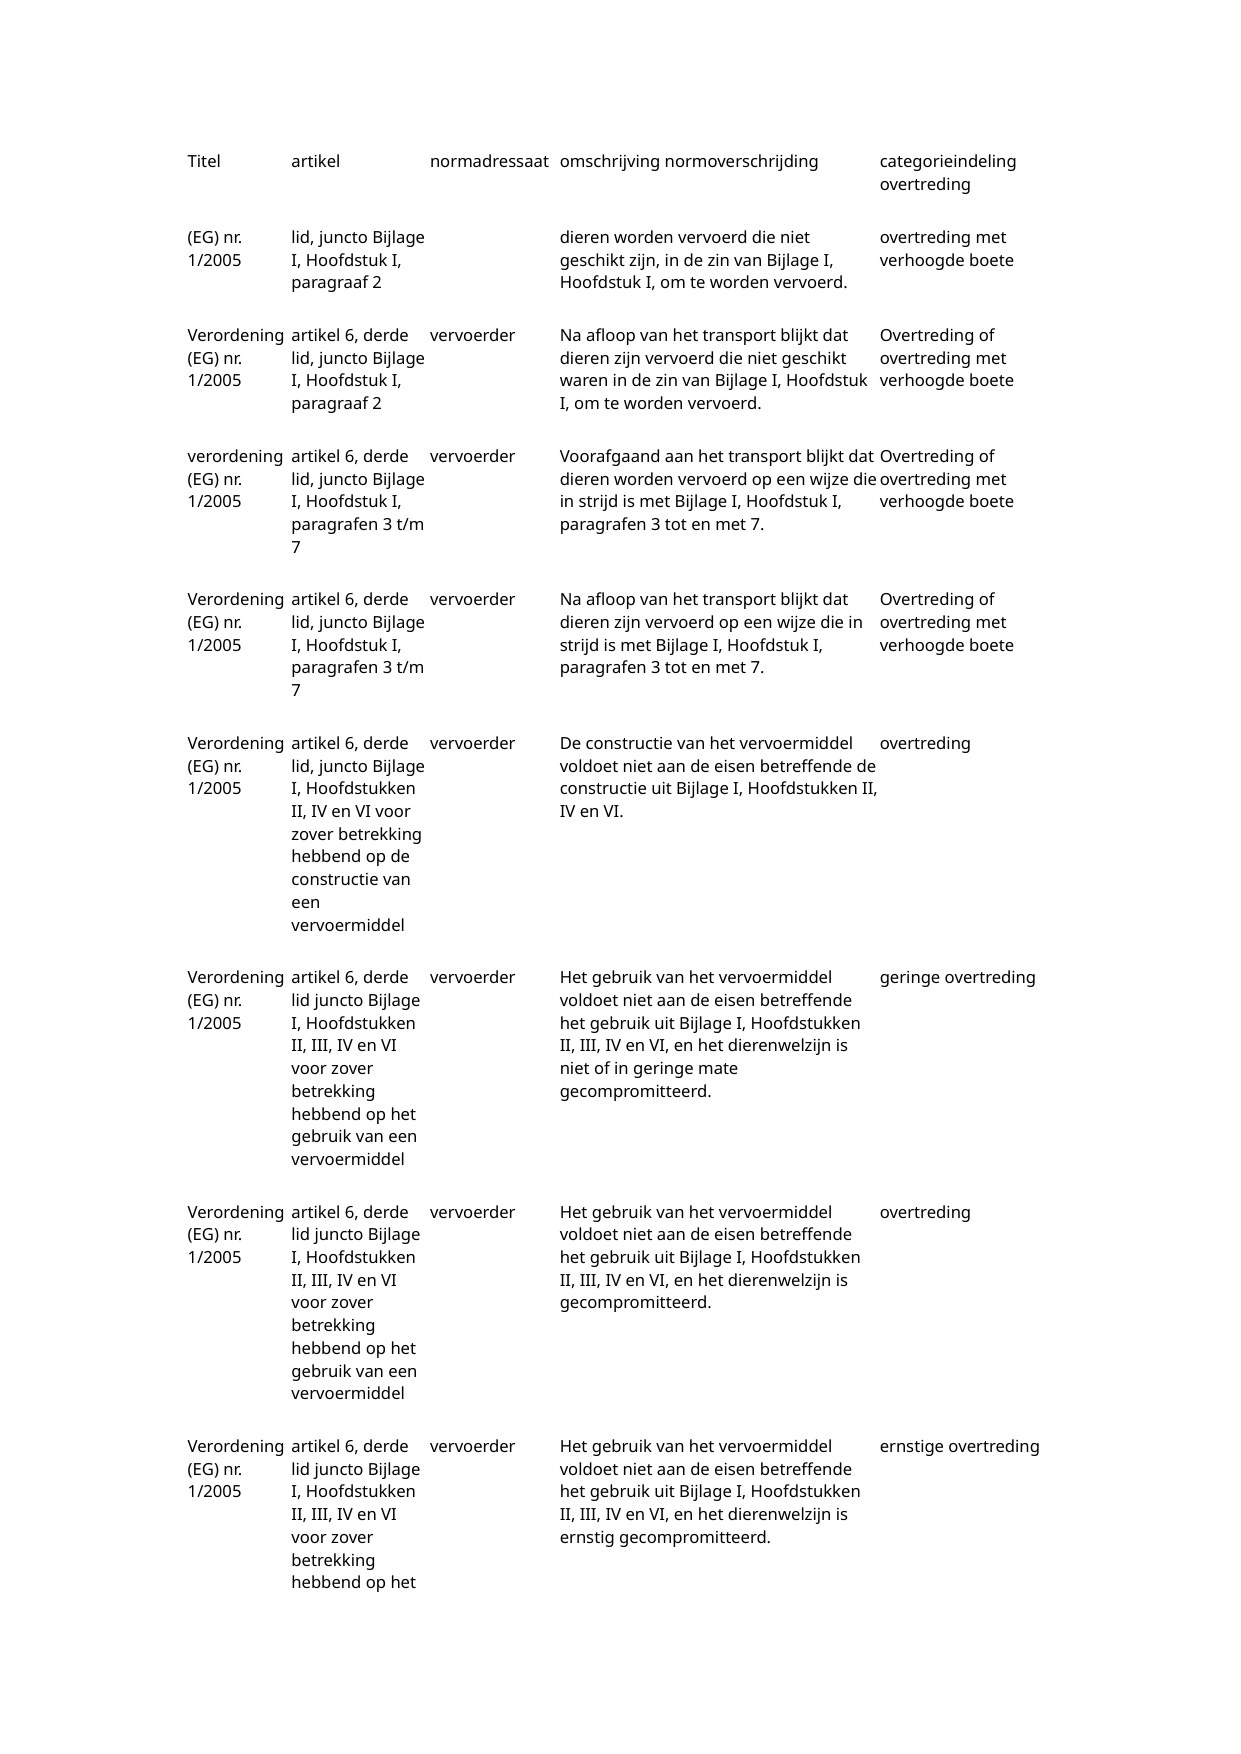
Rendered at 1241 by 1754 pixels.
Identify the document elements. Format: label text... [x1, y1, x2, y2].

table_cell overtreding [880, 1200, 1053, 1434]
table_cell overtreding met verhoogde boete [880, 225, 1053, 323]
table_cell Verordening (EG) nr. 1/2005 [188, 588, 291, 731]
table_cell dieren worden vervoerd die niet geschikt zijn, in de zin van Bijlage I, Hoofdstuk I, om te worden vervoerd. [560, 225, 879, 323]
table_cell artikel 6, derde lid, juncto Bijlage I, Hoofdstuk I, paragrafen 3 t/m 7 [291, 588, 430, 731]
table_cell vervoerder [430, 1435, 559, 1593]
table_cell Het gebruik van het vervoermiddel voldoet niet aan de eisen betreffende het gebruik uit Bijlage I, Hoofdstukken II, III, IV en VI, en het dierenwelzijn is niet of in geringe mate gecompromitteerd. [560, 966, 879, 1200]
table_header artikel [291, 150, 430, 225]
table_cell lid, juncto Bijlage I, Hoofdstuk I, paragraaf 2 [291, 225, 430, 323]
table_cell artikel 6, derde lid, juncto Bijlage I, Hoofdstuk I, paragraaf 2 [291, 324, 430, 444]
table_cell vervoerder [430, 588, 559, 731]
table_cell Het gebruik van het vervoermiddel voldoet niet aan de eisen betreffende het gebruik uit Bijlage I, Hoofdstukken II, III, IV en VI, en het dierenwelzijn is ernstig gecompromitteerd. [560, 1435, 879, 1593]
table_cell Het gebruik van het vervoermiddel voldoet niet aan de eisen betreffende het gebruik uit Bijlage I, Hoofdstukken II, III, IV en VI, en het dierenwelzijn is gecompromitteerd. [560, 1200, 879, 1434]
table_cell (EG) nr. 1/2005 [188, 225, 291, 323]
table_cell overtreding [880, 731, 1053, 966]
table_cell artikel 6, derde lid juncto Bijlage I, Hoofdstukken II, III, IV en VI voor zover betrekking hebbend op het gebruik van een vervoermiddel [291, 1200, 430, 1434]
table_cell Verordening (EG) nr. 1/2005 [188, 966, 291, 1200]
table_cell verordening (EG) nr. 1/2005 [188, 444, 291, 588]
table_cell vervoerder [430, 731, 559, 966]
table_header omschrijving normoverschrijding [560, 150, 879, 225]
table_cell Verordening (EG) nr. 1/2005 [188, 731, 291, 966]
table_cell Voorafgaand aan het transport blijkt dat dieren worden vervoerd op een wijze die in strijd is met Bijlage I, Hoofdstuk I, paragrafen 3 tot en met 7. [560, 444, 879, 588]
table_cell Overtreding of overtreding met verhoogde boete [880, 324, 1053, 444]
table_cell Overtreding of overtreding met verhoogde boete [880, 444, 1053, 588]
table_header categorieindeling overtreding [880, 150, 1053, 225]
table_cell geringe overtreding [880, 966, 1053, 1200]
table_cell De constructie van het vervoermiddel voldoet niet aan de eisen betreffende de constructie uit Bijlage I, Hoofdstukken II, IV en VI. [560, 731, 879, 966]
table_header Titel [188, 150, 291, 225]
table_cell Na afloop van het transport blijkt dat dieren zijn vervoerd die niet geschikt waren in de zin van Bijlage I, Hoofdstuk I, om te worden vervoerd. [560, 324, 879, 444]
table_cell artikel 6, derde lid juncto Bijlage I, Hoofdstukken II, III, IV en VI voor zover betrekking hebbend op het gebruik van een vervoermiddel [291, 966, 430, 1200]
table_cell vervoerder [430, 324, 559, 444]
table_cell vervoerder [430, 966, 559, 1200]
table_cell artikel 6, derde lid juncto Bijlage I, Hoofdstukken II, III, IV en VI voor zover betrekking hebbend op het [291, 1435, 430, 1593]
table_cell Verordening (EG) nr. 1/2005 [188, 1435, 291, 1593]
table_cell ernstige overtreding [880, 1435, 1053, 1593]
table_cell vervoerder [430, 444, 559, 588]
table_cell artikel 6, derde lid, juncto Bijlage I, Hoofdstukken II, IV en VI voor zover betrekking hebbend op de constructie van een vervoermiddel [291, 731, 430, 966]
table_cell vervoerder [430, 1200, 559, 1434]
table_cell [430, 225, 559, 323]
table_cell Verordening (EG) nr. 1/2005 [188, 324, 291, 444]
table_cell Overtreding of overtreding met verhoogde boete [880, 588, 1053, 731]
table_header normadressaat [430, 150, 559, 225]
table_cell Na afloop van het transport blijkt dat dieren zijn vervoerd op een wijze die in strijd is met Bijlage I, Hoofdstuk I, paragrafen 3 tot en met 7. [560, 588, 879, 731]
table_cell artikel 6, derde lid, juncto Bijlage I, Hoofdstuk I, paragrafen 3 t/m 7 [291, 444, 430, 588]
table_cell Verordening (EG) nr. 1/2005 [188, 1200, 291, 1434]
